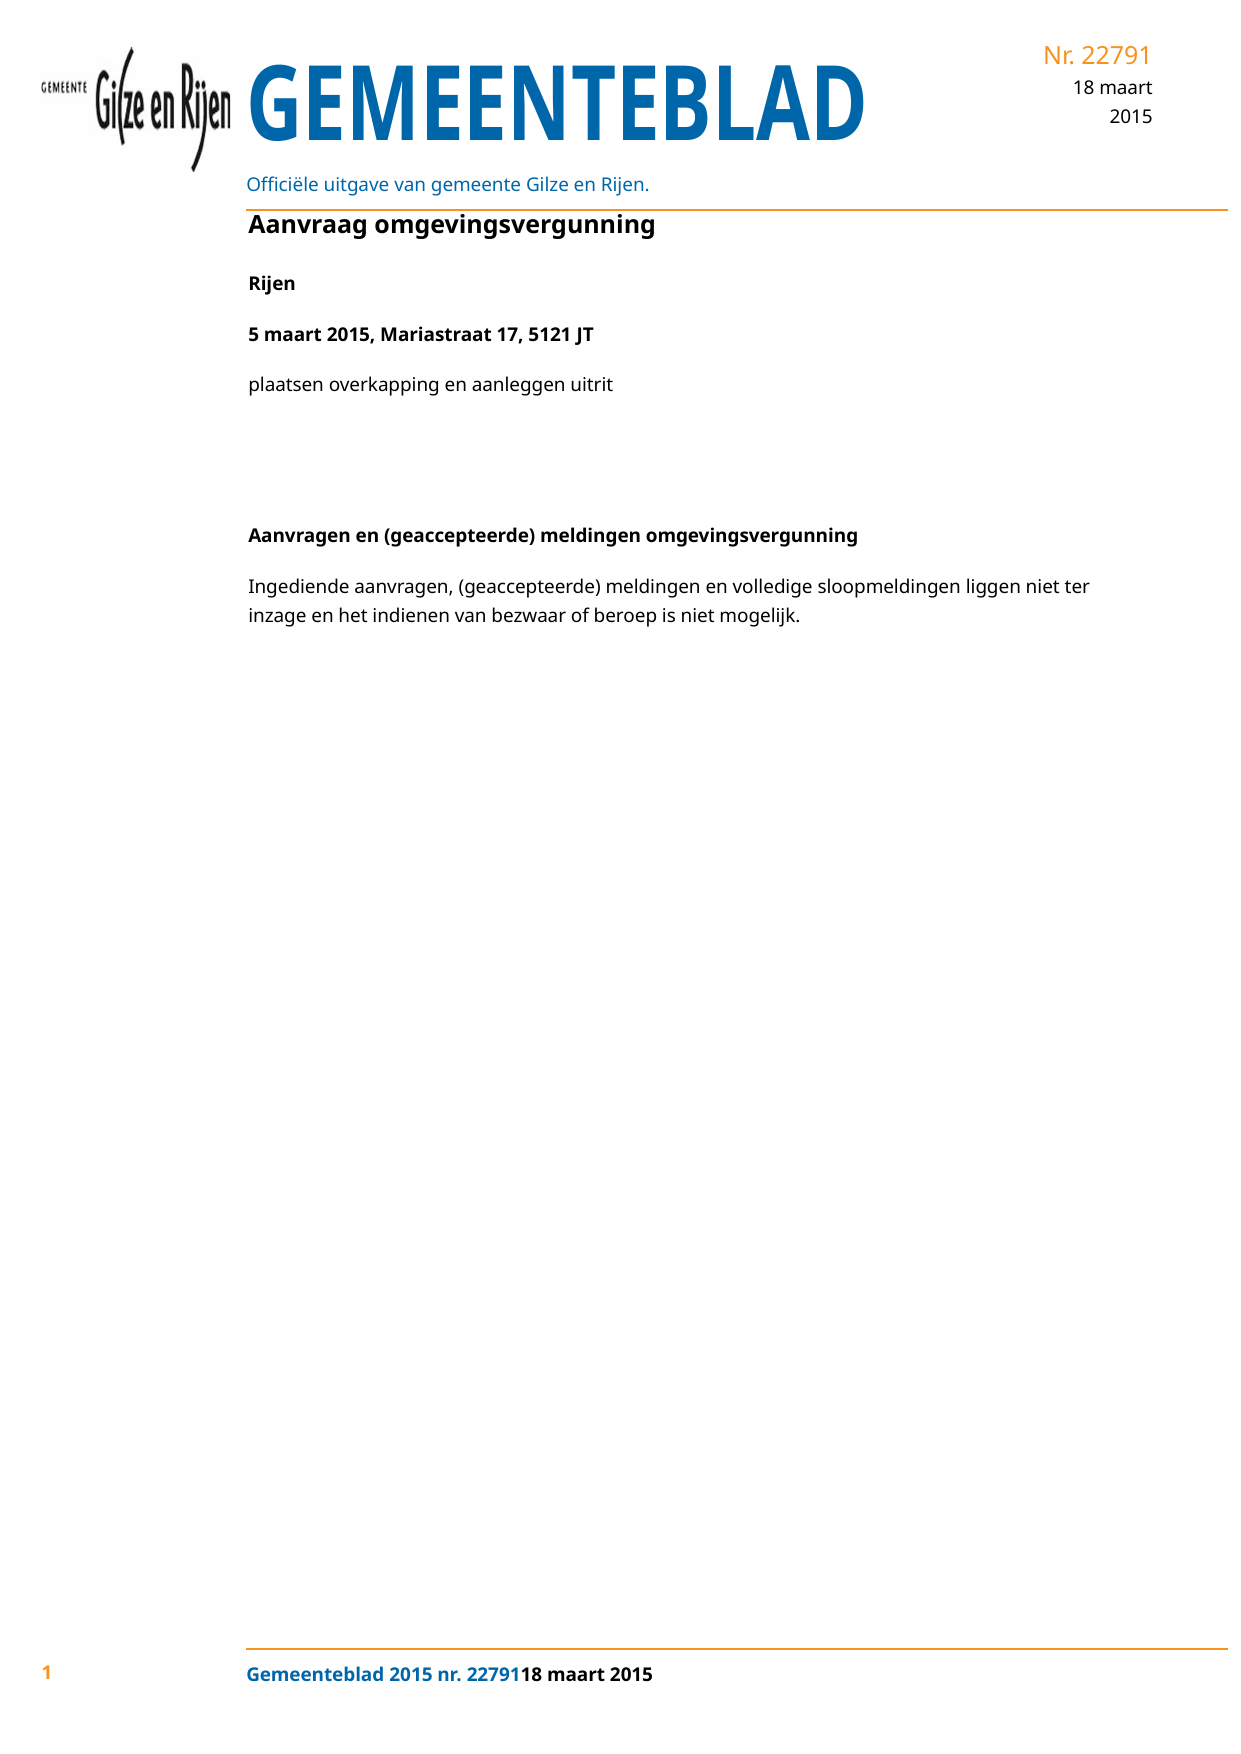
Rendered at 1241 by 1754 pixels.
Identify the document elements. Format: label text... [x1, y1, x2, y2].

text Aanvraag omgevingsvergunning [248, 211, 1152, 241]
text Aanvragen en (geaccepteerde) meldingen omgevingsvergunning [248, 522, 1152, 548]
text 5 maart 2015, Mariastraat 17, 5121 JT [248, 321, 1152, 346]
text Rijen [248, 270, 1152, 296]
picture [41, 47, 231, 172]
text plaatsen overkapping en aanleggen uitrit [248, 371, 1152, 397]
text Ingediende aanvragen, (geaccepteerde) meldingen en volledige sloopmeldingen liggen niet ter inzage en het indienen van bezwaar of beroep is niet mogelijk. [248, 573, 1152, 628]
